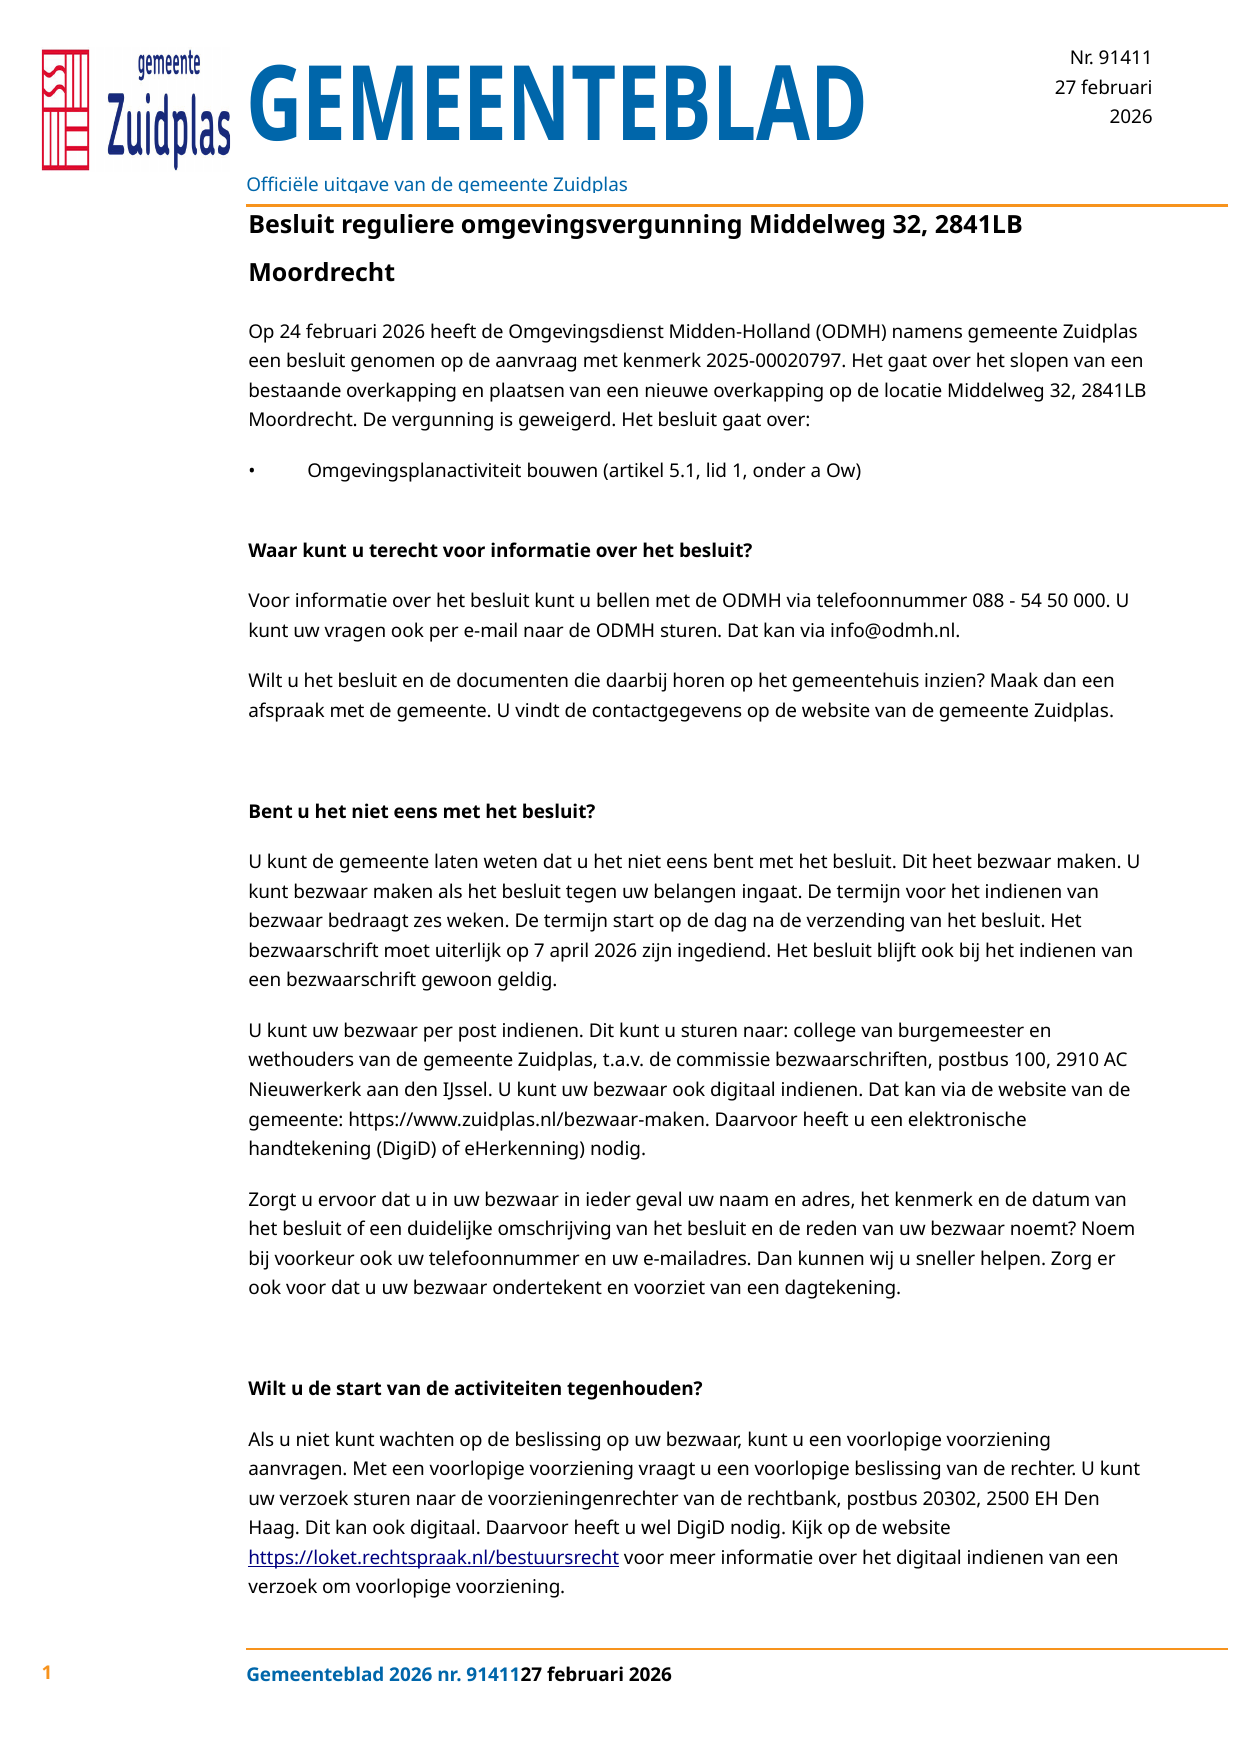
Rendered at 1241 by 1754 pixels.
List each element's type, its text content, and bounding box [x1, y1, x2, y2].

list Omgevingsplanactiviteit bouwen (artikel 5.1, lid 1, onder a Ow) [248, 457, 1152, 483]
text Waar kunt u terecht voor informatie over het besluit? [248, 537, 1152, 563]
text Wilt u de start van de activiteiten tegenhouden? [248, 1375, 1152, 1401]
picture [41, 47, 231, 172]
text U kunt uw bezwaar per post indienen. Dit kunt u sturen naar: college van burgemeester en wethouders van de gemeente Zuidplas, t.a.v. de commissie bezwaarschriften, postbus 100, 2910 AC Nieuwerkerk aan den IJssel. U kunt uw bezwaar ook digitaal indienen. Dat kan via de website van de gemeente: https://www.zuidplas.nl/bezwaar-maken. Daarvoor heeft u een elektronische handtekening (DigiD) of eHerkenning) nodig. [248, 1017, 1152, 1161]
text Zorgt u ervoor dat u in uw bezwaar in ieder geval uw naam en adres, het kenmerk en de datum van het besluit of een duidelijke omschrijving van het besluit en de reden van uw bezwaar noemt? Noem bij voorkeur ook uw telefoonnummer en uw e-mailadres. Dan kunnen wij u sneller helpen. Zorg er ook voor dat u uw bezwaar ondertekent en voorziet van een dagtekening. [248, 1186, 1152, 1300]
text U kunt de gemeente laten weten dat u het niet eens bent met het besluit. Dit heet bezwaar maken. U kunt bezwaar maken als het besluit tegen uw belangen ingaat. De termijn voor het indienen van bezwaar bedraagt zes weken. De termijn start op de dag na de verzending van het besluit. Het bezwaarschrift moet uiterlijk op 7 april 2026 zijn ingediend. Het besluit blijft ook bij het indienen van een bezwaarschrift gewoon geldig. [248, 848, 1152, 992]
text Besluit reguliere omgevingsvergunning Middelweg 32, 2841LB Moordrecht [248, 207, 1152, 288]
text Op 24 februari 2026 heeft de Omgevingsdienst Midden-Holland (ODMH) namens gemeente Zuidplas een besluit genomen op de aanvraag met kenmerk 2025-00020797. Het gaat over het slopen van een bestaande overkapping en plaatsen van een nieuwe overkapping op de locatie Middelweg 32, 2841LB Moordrecht. De vergunning is geweigerd. Het besluit gaat over: [248, 318, 1152, 432]
text Wilt u het besluit en de documenten die daarbij horen op het gemeentehuis inzien? Maak dan een afspraak met de gemeente. U vindt de contactgegevens op de website van de gemeente Zuidplas. [248, 667, 1152, 723]
text Bent u het niet eens met het besluit? [248, 798, 1152, 824]
text Als u niet kunt wachten op de beslissing op uw bezwaar, kunt u een voorlopige voorziening aanvragen. Met een voorlopige voorziening vraagt u een voorlopige beslissing van de rechter. U kunt uw verzoek sturen naar de voorzieningenrechter van de rechtbank, postbus 20302, 2500 EH Den Haag. Dit kan ook digitaal. Daarvoor heeft u wel DigiD nodig. Kijk op de website https://loket.rechtspraak.nl/bestuursrecht voor meer informatie over het digitaal indienen van een verzoek om voorlopige voorziening. [248, 1426, 1152, 1599]
text Voor informatie over het besluit kunt u bellen met de ODMH via telefoonnummer 088 - 54 50 000. U kunt uw vragen ook per e-mail naar de ODMH sturen. Dat kan via info@odmh.nl. [248, 587, 1152, 643]
